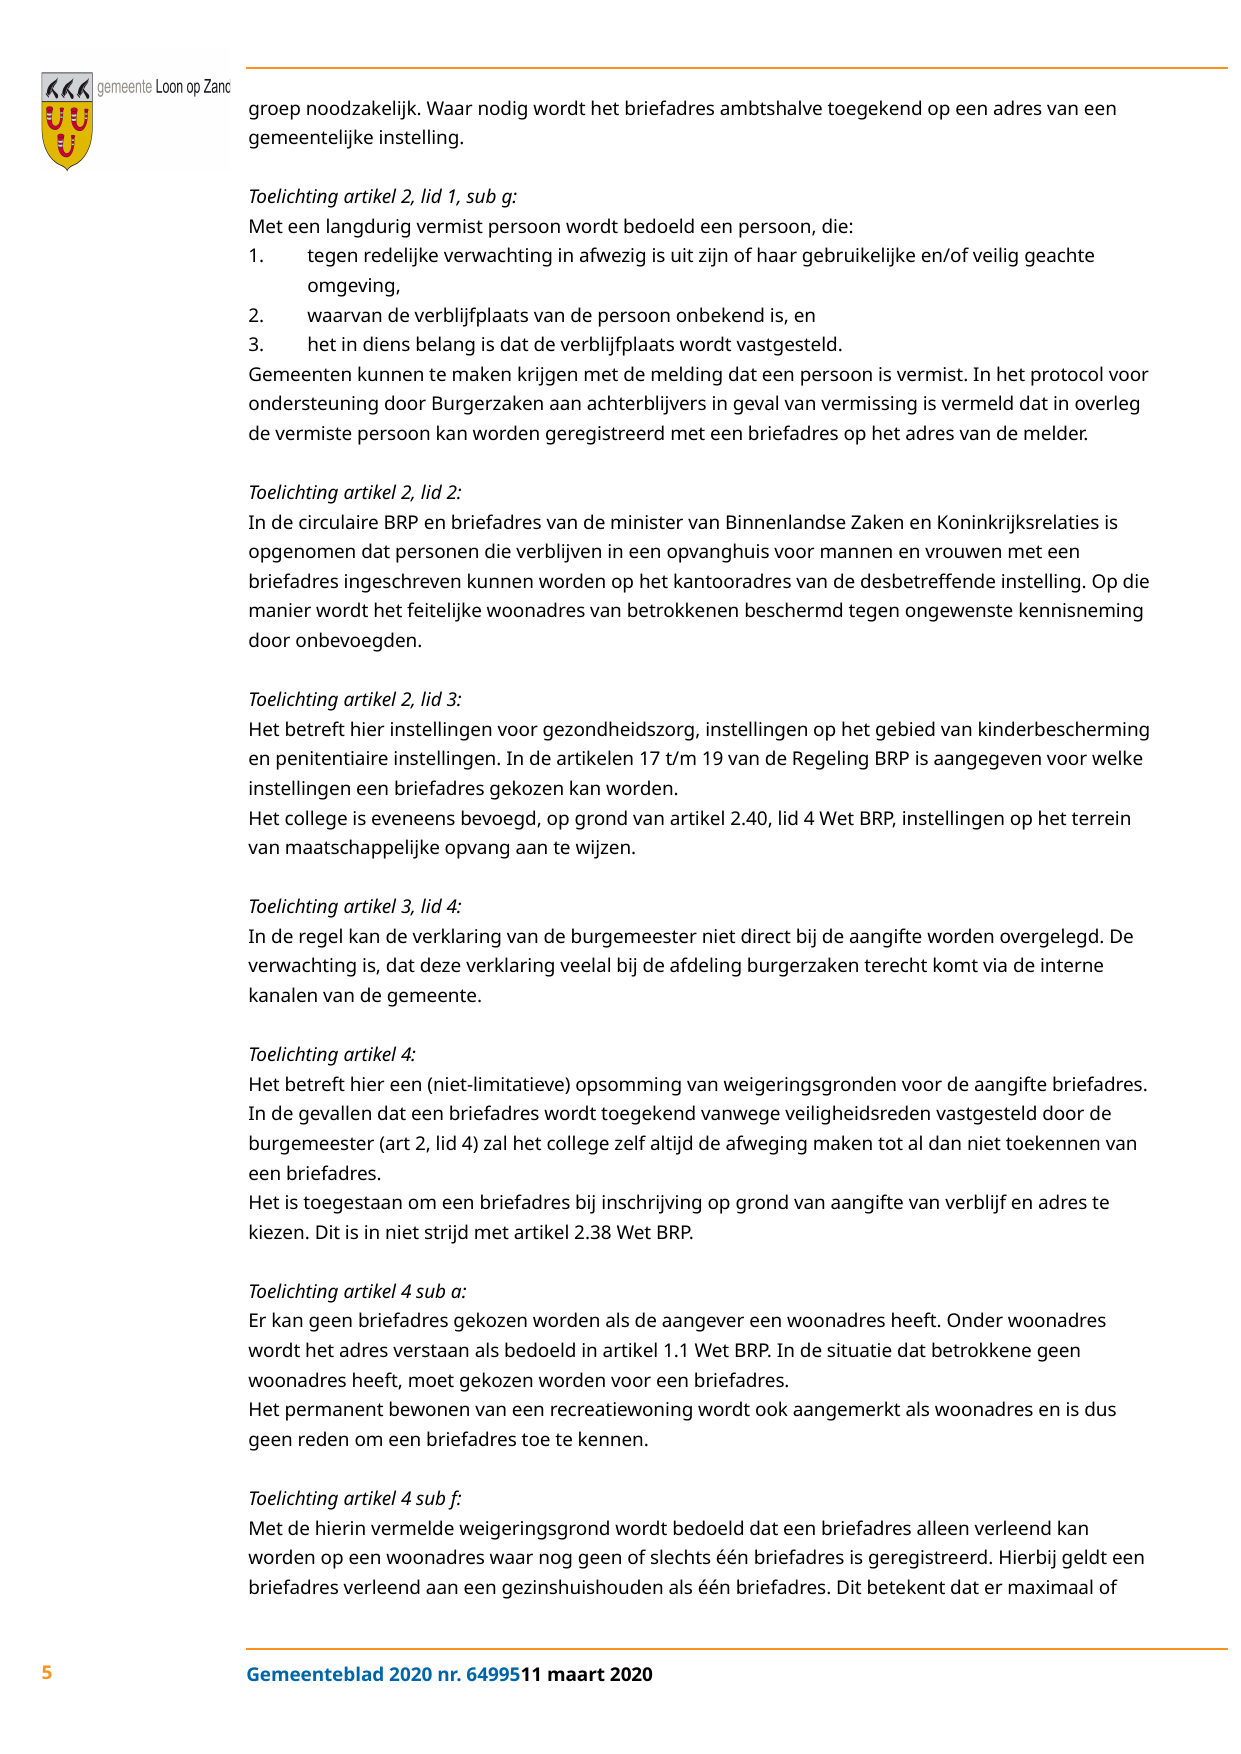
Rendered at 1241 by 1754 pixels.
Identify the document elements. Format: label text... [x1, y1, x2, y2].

text Het permanent bewonen van een recreatiewoning wordt ook aangemerkt als woonadres en is dus geen reden om een briefadres toe te kennen. [248, 1396, 1152, 1452]
picture [41, 47, 231, 172]
text Toelichting artikel 4 sub f: [248, 1485, 1152, 1511]
list waarvan de verblijfplaats van de persoon onbekend is, en [248, 302, 1152, 328]
text Toelichting artikel 2, lid 2: [248, 479, 1152, 505]
text In de regel kan de verklaring van de burgemeester niet direct bij de aangifte worden overgelegd. De verwachting is, dat deze verklaring veelal bij de afdeling burgerzaken terecht komt via de interne kanalen van de gemeente. [248, 923, 1152, 1008]
text Er kan geen briefadres gekozen worden als de aangever een woonadres heeft. Onder woonadres wordt het adres verstaan als bedoeld in artikel 1.1 Wet BRP. In de situatie dat betrokkene geen woonadres heeft, moet gekozen worden voor een briefadres. [248, 1308, 1152, 1393]
text In de circulaire BRP en briefadres van de minister van Binnenlandse Zaken en Koninkrijksrelaties is opgenomen dat personen die verblijven in een opvanghuis voor mannen en vrouwen met een briefadres ingeschreven kunnen worden op het kantooradres van de desbetreffende instelling. Op die manier wordt het feitelijke woonadres van betrokkenen beschermd tegen ongewenste kennisneming door onbevoegden. [248, 509, 1152, 653]
text Toelichting artikel 4: [248, 1041, 1152, 1067]
text Met de hierin vermelde weigeringsgrond wordt bedoeld dat een briefadres alleen verleend kan worden op een woonadres waar nog geen of slechts één briefadres is geregistreerd. Hierbij geldt een briefadres verleend aan een gezinshuishouden als één briefadres. Dit betekent dat er maximaal of [248, 1515, 1152, 1600]
text Toelichting artikel 4 sub a: [248, 1278, 1152, 1304]
text Het college is eveneens bevoegd, op grond van artikel 2.40, lid 4 Wet BRP, instellingen op het terrein van maatschappelijke opvang aan te wijzen. [248, 805, 1152, 860]
text Toelichting artikel 3, lid 4: [248, 893, 1152, 919]
text Het betreft hier een (niet-limitatieve) opsomming van weigeringsgronden voor de aangifte briefadres. In de gevallen dat een briefadres wordt toegekend vanwege veiligheidsreden vastgesteld door de burgemeester (art 2, lid 4) zal het college zelf altijd de afweging maken tot al dan niet toekennen van een briefadres. [248, 1071, 1152, 1186]
text Gemeenten kunnen te maken krijgen met de melding dat een persoon is vermist. In het protocol voor ondersteuning door Burgerzaken aan achterblijvers in geval van vermissing is vermeld dat in overleg de vermiste persoon kan worden geregistreerd met een briefadres op het adres van de melder. [248, 361, 1152, 446]
text Met een langdurig vermist persoon wordt bedoeld een persoon, die: [248, 213, 1152, 239]
text Toelichting artikel 2, lid 1, sub g: [248, 183, 1152, 209]
list het in diens belang is dat de verblijfplaats wordt vastgesteld. [248, 331, 1152, 357]
text Het betreft hier instellingen voor gezondheidszorg, instellingen op het gebied van kinderbescherming en penitentiaire instellingen. In de artikelen 17 t/m 19 van de Regeling BRP is aangegeven voor welke instellingen een briefadres gekozen kan worden. [248, 716, 1152, 801]
text groep noodzakelijk. Waar nodig wordt het briefadres ambtshalve toegekend op een adres van een gemeentelijke instelling. [248, 95, 1152, 150]
list tegen redelijke verwachting in afwezig is uit zijn of haar gebruikelijke en/of veilig geachte omgeving, [248, 243, 1152, 298]
text Het is toegestaan om een briefadres bij inschrijving op grond van aangifte van verblijf en adres te kiezen. Dit is in niet strijd met artikel 2.38 Wet BRP. [248, 1189, 1152, 1245]
text Toelichting artikel 2, lid 3: [248, 686, 1152, 712]
